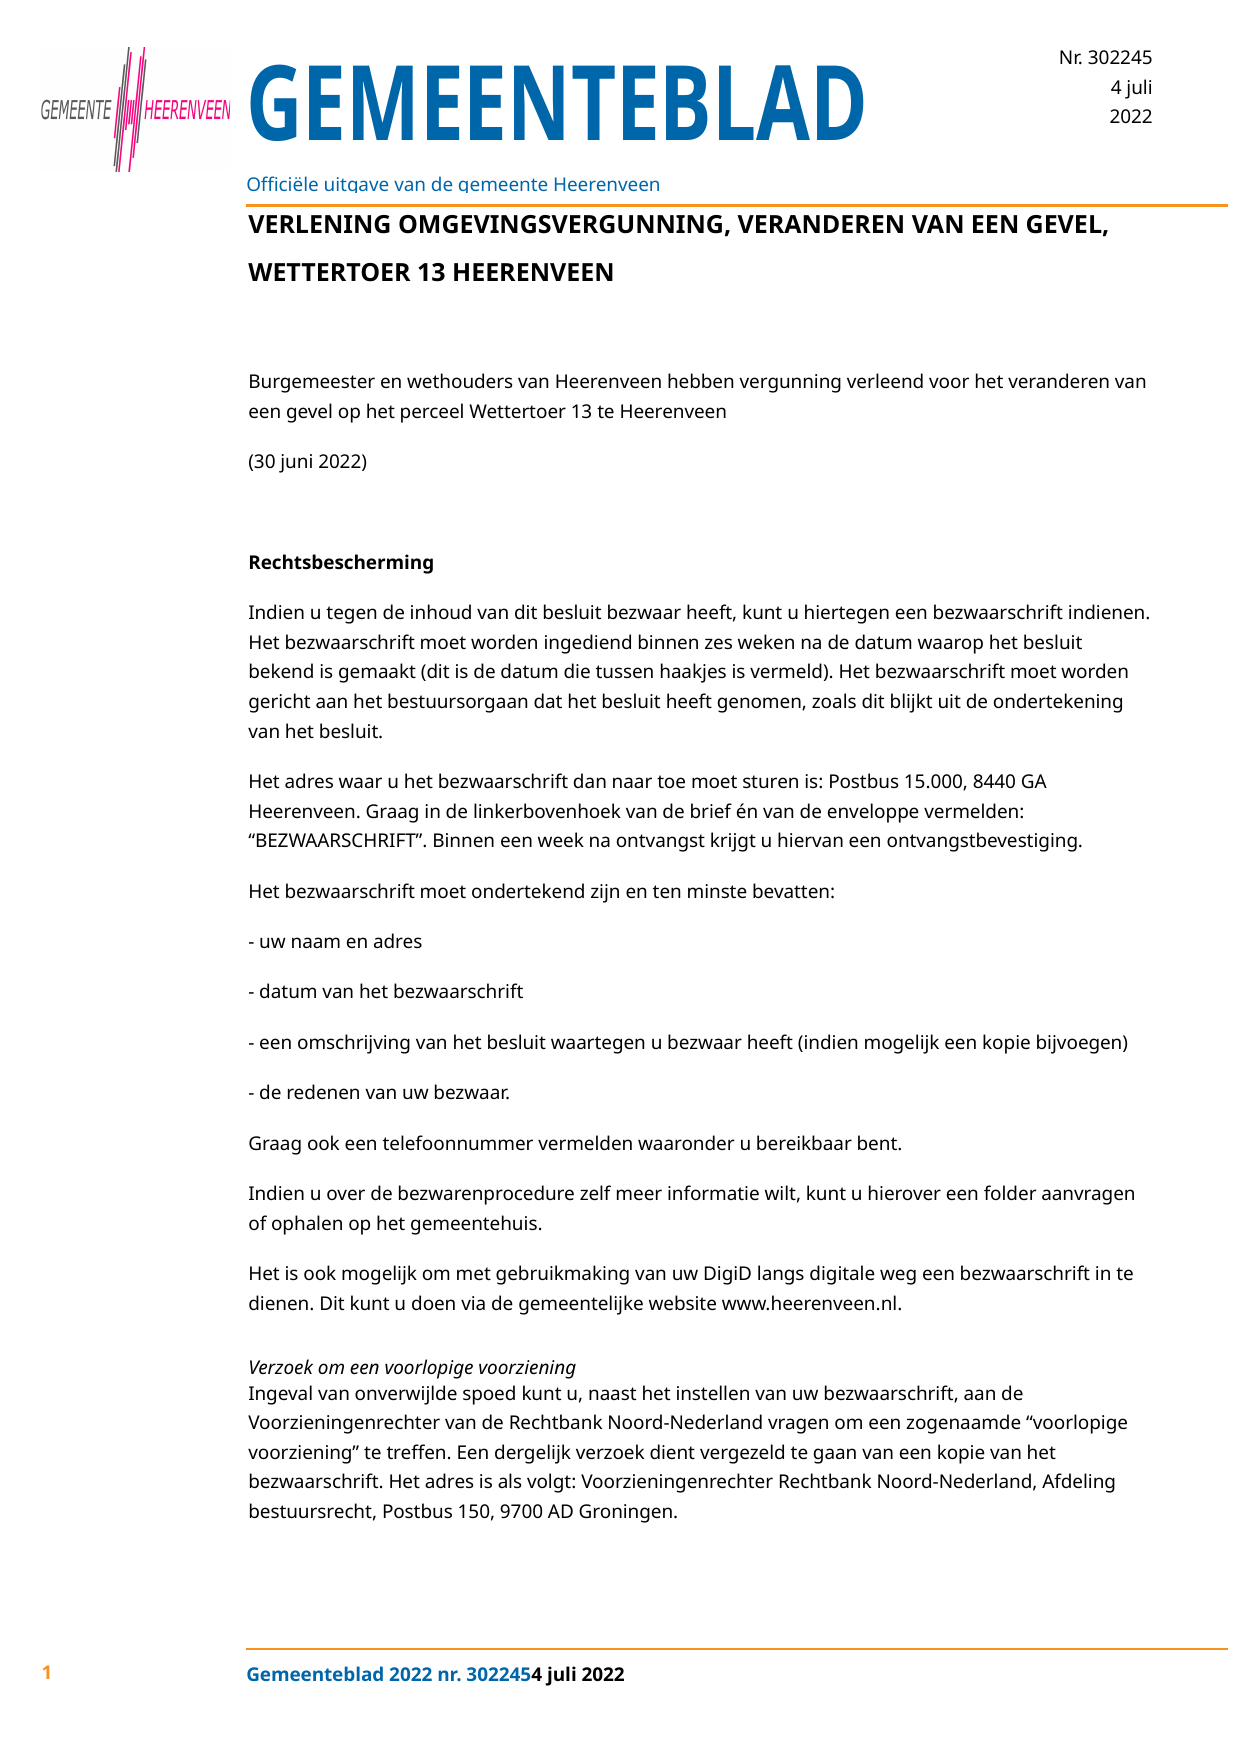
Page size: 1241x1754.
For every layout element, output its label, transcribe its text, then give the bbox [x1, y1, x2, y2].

picture [41, 47, 231, 172]
text Verzoek om een voorlopige voorziening [248, 1354, 1152, 1380]
text VERLENING OMGEVINGSVERGUNNING, VERANDEREN VAN EEN GEVEL, WETTERTOER 13 HEERENVEEN [248, 207, 1152, 288]
text Indien u over de bezwarenprocedure zelf meer informatie wilt, kunt u hierover een folder aanvragen of ophalen op het gemeentehuis. [248, 1180, 1152, 1236]
text - de redenen van uw bezwaar. [248, 1079, 1152, 1105]
text Het is ook mogelijk om met gebruikmaking van uw DigiD langs digitale weg een bezwaarschrift in te dienen. Dit kunt u doen via de gemeentelijke website www.heerenveen.nl. [248, 1260, 1152, 1316]
text Burgemeester en wethouders van Heerenveen hebben vergunning verleend voor het veranderen van een gevel op het perceel Wettertoer 13 te Heerenveen [248, 368, 1152, 424]
text Indien u tegen de inhoud van dit besluit bezwaar heeft, kunt u hiertegen een bezwaarschrift indienen. Het bezwaarschrift moet worden ingediend binnen zes weken na de datum waarop het besluit bekend is gemaakt (dit is de datum die tussen haakjes is vermeld). Het bezwaarschrift moet worden gericht aan het bestuursorgaan dat het besluit heeft genomen, zoals dit blijkt uit de ondertekening van het besluit. [248, 599, 1152, 744]
text - uw naam en adres [248, 928, 1152, 954]
text Het bezwaarschrift moet ondertekend zijn en ten minste bevatten: [248, 878, 1152, 904]
text Graag ook een telefoonnummer vermelden waaronder u bereikbaar bent. [248, 1130, 1152, 1156]
text - een omschrijving van het besluit waartegen u bezwaar heeft (indien mogelijk een kopie bijvoegen) [248, 1029, 1152, 1055]
text Ingeval van onverwijlde spoed kunt u, naast het instellen van uw bezwaarschrift, aan de Voorzieningenrechter van de Rechtbank Noord-Nederland vragen om een zogenaamde “voorlopige voorziening” te treffen. Een dergelijk verzoek dient vergezeld te gaan van een kopie van het bezwaarschrift. Het adres is als volgt: Voorzieningenrechter Rechtbank Noord-Nederland, Afdeling bestuursrecht, Postbus 150, 9700 AD Groningen. [248, 1380, 1152, 1524]
text - datum van het bezwaarschrift [248, 979, 1152, 1004]
text (30 juni 2022) [248, 448, 1152, 474]
text Rechtsbescherming [248, 549, 1152, 575]
text Het adres waar u het bezwaarschrift dan naar toe moet sturen is: Postbus 15.000, 8440 GA Heerenveen. Graag in de linkerbovenhoek van de brief én van de enveloppe vermelden: “BEZWAARSCHRIFT”. Binnen een week na ontvangst krijgt u hiervan een ontvangstbevestiging. [248, 768, 1152, 853]
